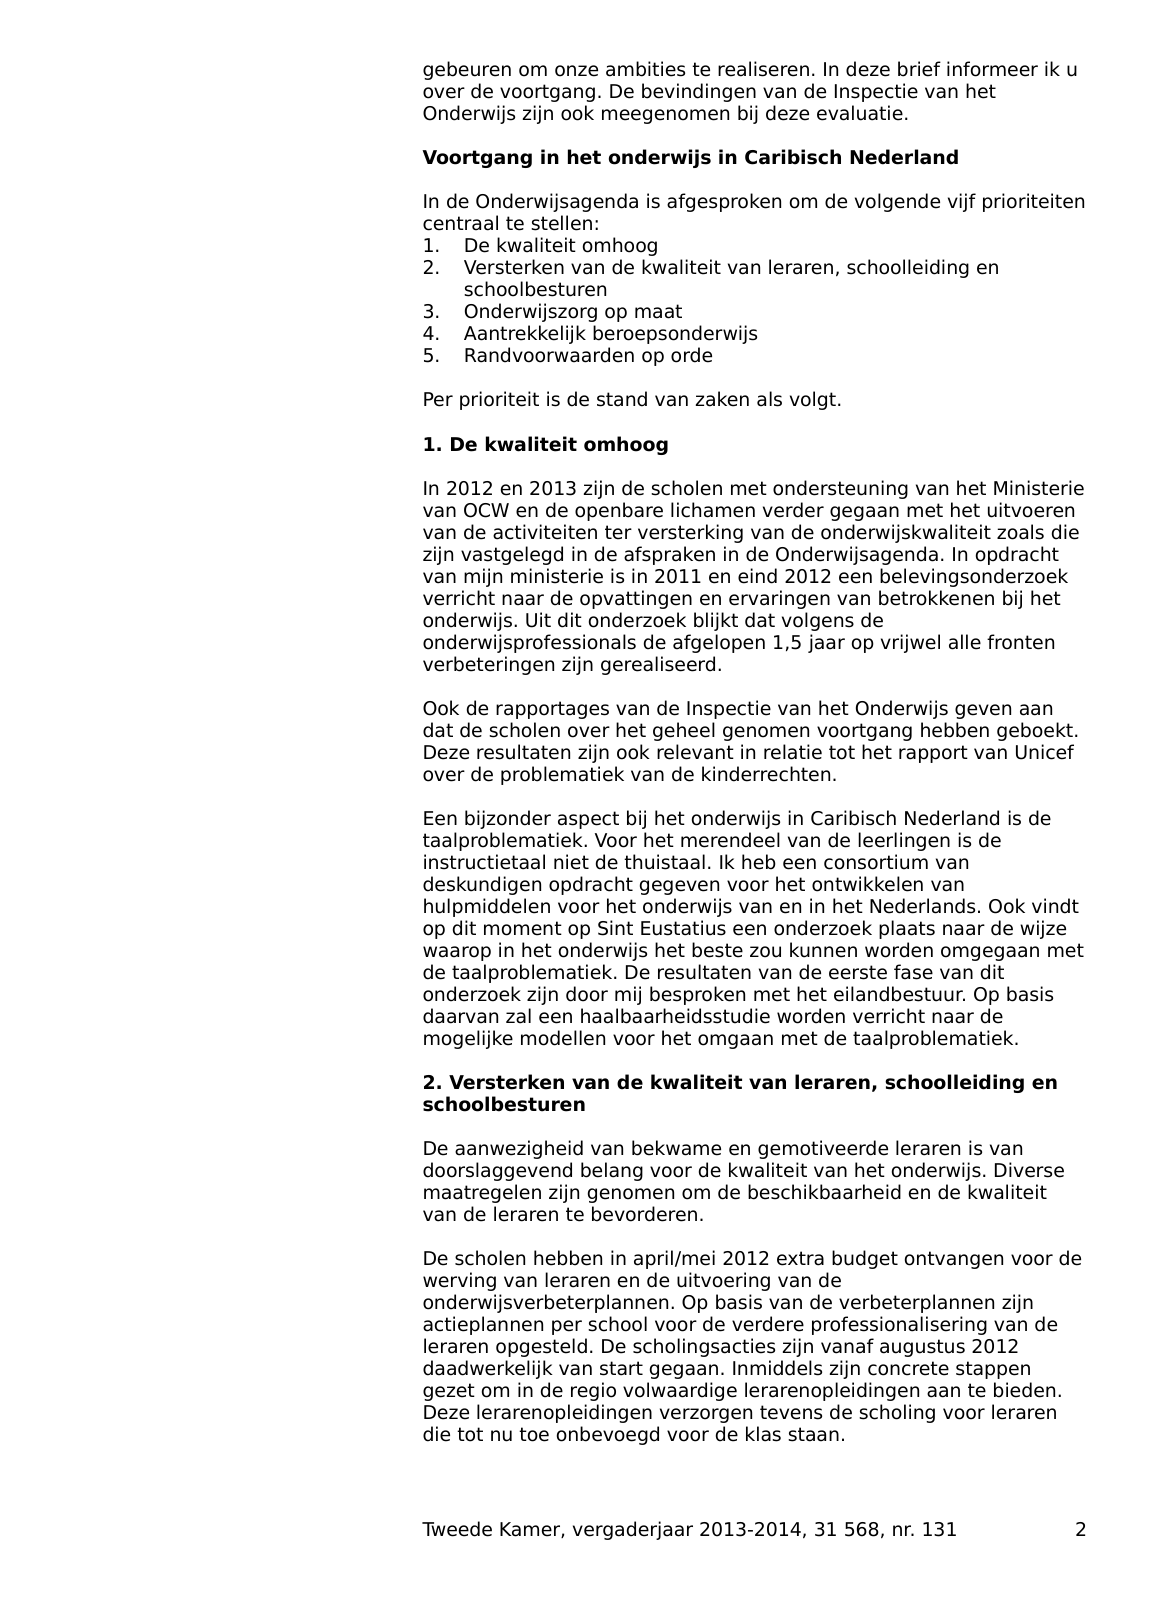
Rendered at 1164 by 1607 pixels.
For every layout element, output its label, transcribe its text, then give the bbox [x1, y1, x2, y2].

text De aanwezigheid van bekwame en gemotiveerde leraren is van doorslaggevend belang voor de kwaliteit van het onderwijs. Diverse maatregelen zijn genomen om de beschikbaarheid en de kwaliteit van de leraren te bevorderen. [422, 1138, 1087, 1226]
text 4. Aantrekkelijk beroepsonderwijs [422, 323, 1087, 345]
subtitle 2. Versterken van de kwaliteit van leraren, schoolleiding en schoolbesturen [422, 1072, 1087, 1116]
text In 2012 en 2013 zijn de scholen met ondersteuning van het Ministerie van OCW en de openbare lichamen verder gegaan met het uitvoeren van de activiteiten ter versterking van de onderwijskwaliteit zoals die zijn vastgelegd in de afspraken in de Onderwijsagenda. In opdracht van mijn ministerie is in 2011 en eind 2012 een belevingsonderzoek verricht naar de opvattingen en ervaringen van betrokkenen bij het onderwijs. Uit dit onderzoek blijkt dat volgens de onderwijsprofessionals de afgelopen 1,5 jaar op vrijwel alle fronten verbeteringen zijn gerealiseerd. [422, 478, 1087, 676]
text gebeuren om onze ambities te realiseren. In deze brief informeer ik u over de voortgang. De bevindingen van de Inspectie van het Onderwijs zijn ook meegenomen bij deze evaluatie. [422, 59, 1087, 125]
text Ook de rapportages van de Inspectie van het Onderwijs geven aan dat de scholen over het geheel genomen voortgang hebben geboekt. Deze resultaten zijn ook relevant in relatie tot het rapport van Unicef over de problematiek van de kinderrechten. [422, 698, 1087, 786]
subtitle Voortgang in het onderwijs in Caribisch Nederland [422, 147, 1087, 169]
text 3. Onderwijszorg op maat [422, 301, 1087, 323]
text 5. Randvoorwaarden op orde [422, 345, 1087, 367]
subtitle 1. De kwaliteit omhoog [422, 433, 1087, 456]
text 2. Versterken van de kwaliteit van leraren, schoolleiding en schoolbesturen [422, 257, 1087, 301]
text Per prioriteit is de stand van zaken als volgt. [422, 389, 1087, 411]
text 1. De kwaliteit omhoog [422, 235, 1087, 257]
text Een bijzonder aspect bij het onderwijs in Caribisch Nederland is de taalproblematiek. Voor het merendeel van de leerlingen is de instructietaal niet de thuistaal. Ik heb een consortium van deskundigen opdracht gegeven voor het ontwikkelen van hulpmiddelen voor het onderwijs van en in het Nederlands. Ook vindt op dit moment op Sint Eustatius een onderzoek plaats naar de wijze waarop in het onderwijs het beste zou kunnen worden omgegaan met de taalproblematiek. De resultaten van de eerste fase van dit onderzoek zijn door mij besproken met het eilandbestuur. Op basis daarvan zal een haalbaarheidsstudie worden verricht naar de mogelijke modellen voor het omgaan met de taalproblematiek. [422, 808, 1087, 1049]
text De scholen hebben in april/mei 2012 extra budget ontvangen voor de werving van leraren en de uitvoering van de onderwijsverbeterplannen. Op basis van de verbeterplannen zijn actieplannen per school voor de verdere professionalisering van de leraren opgesteld. De scholingsacties zijn vanaf augustus 2012 daadwerkelijk van start gegaan. Inmiddels zijn concrete stappen gezet om in de regio volwaardige lerarenopleidingen aan te bieden. Deze lerarenopleidingen verzorgen tevens de scholing voor leraren die tot nu toe onbevoegd voor de klas staan. [422, 1248, 1087, 1446]
text In de Onderwijsagenda is afgesproken om de volgende vijf prioriteiten centraal te stellen: [422, 191, 1087, 235]
